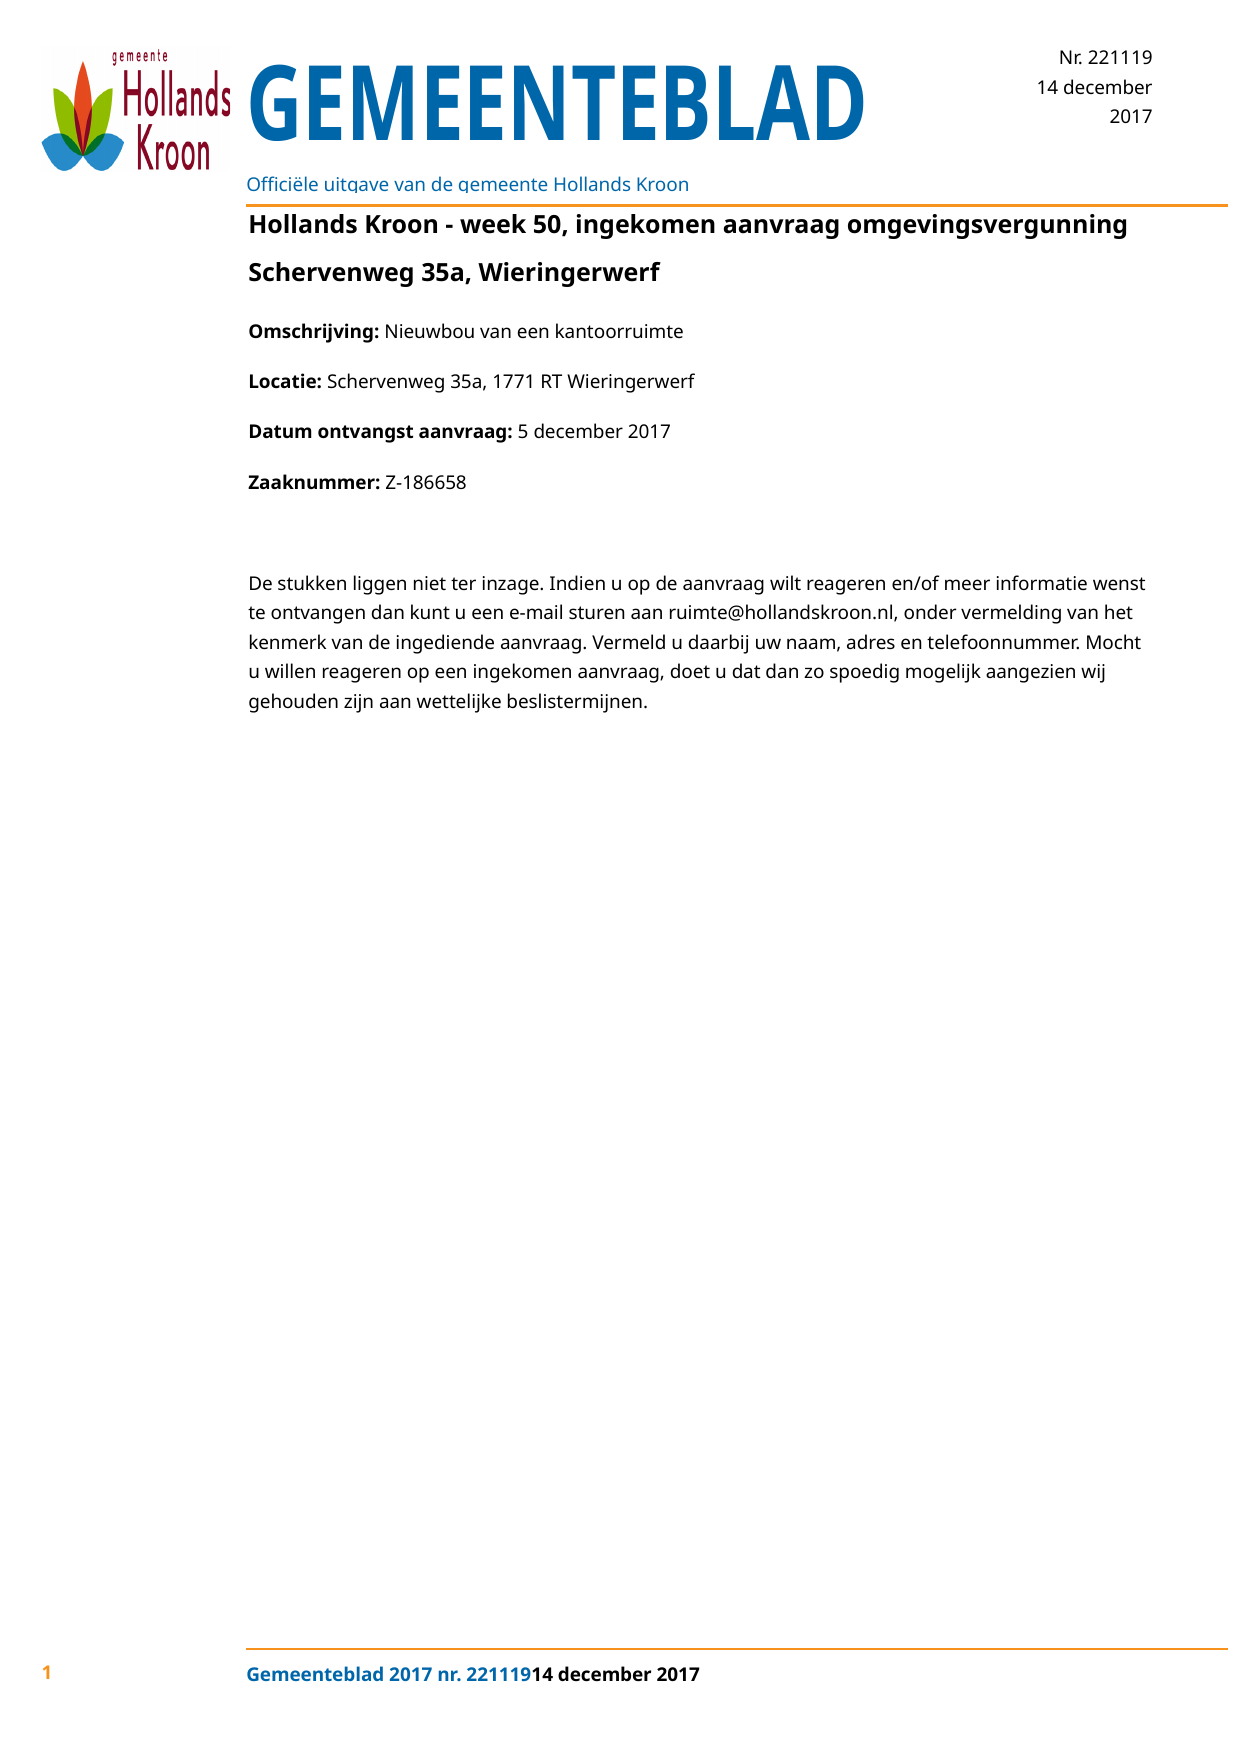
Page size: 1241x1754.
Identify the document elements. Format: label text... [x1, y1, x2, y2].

text Hollands Kroon - week 50, ingekomen aanvraag omgevingsvergunning Schervenweg 35a, Wieringerwerf [248, 207, 1152, 288]
text Zaaknummer: Z-186658 [248, 469, 1152, 495]
picture [41, 47, 231, 172]
text Locatie: Schervenweg 35a, 1771 RT Wieringerwerf [248, 368, 1152, 394]
text Omschrijving: Nieuwbou van een kantoorruimte [248, 318, 1152, 344]
text Datum ontvangst aanvraag: 5 december 2017 [248, 419, 1152, 444]
text De stukken liggen niet ter inzage. Indien u op de aanvraag wilt reageren en/of meer informatie wenst te ontvangen dan kunt u een e-mail sturen aan ruimte@hollandskroon.nl, onder vermelding van het kenmerk van de ingediende aanvraag. Vermeld u daarbij uw naam, adres en telefoonnummer. Mocht u willen reageren op een ingekomen aanvraag, doet u dat dan zo spoedig mogelijk aangezien wij gehouden zijn aan wettelijke beslistermijnen. [248, 570, 1152, 714]
